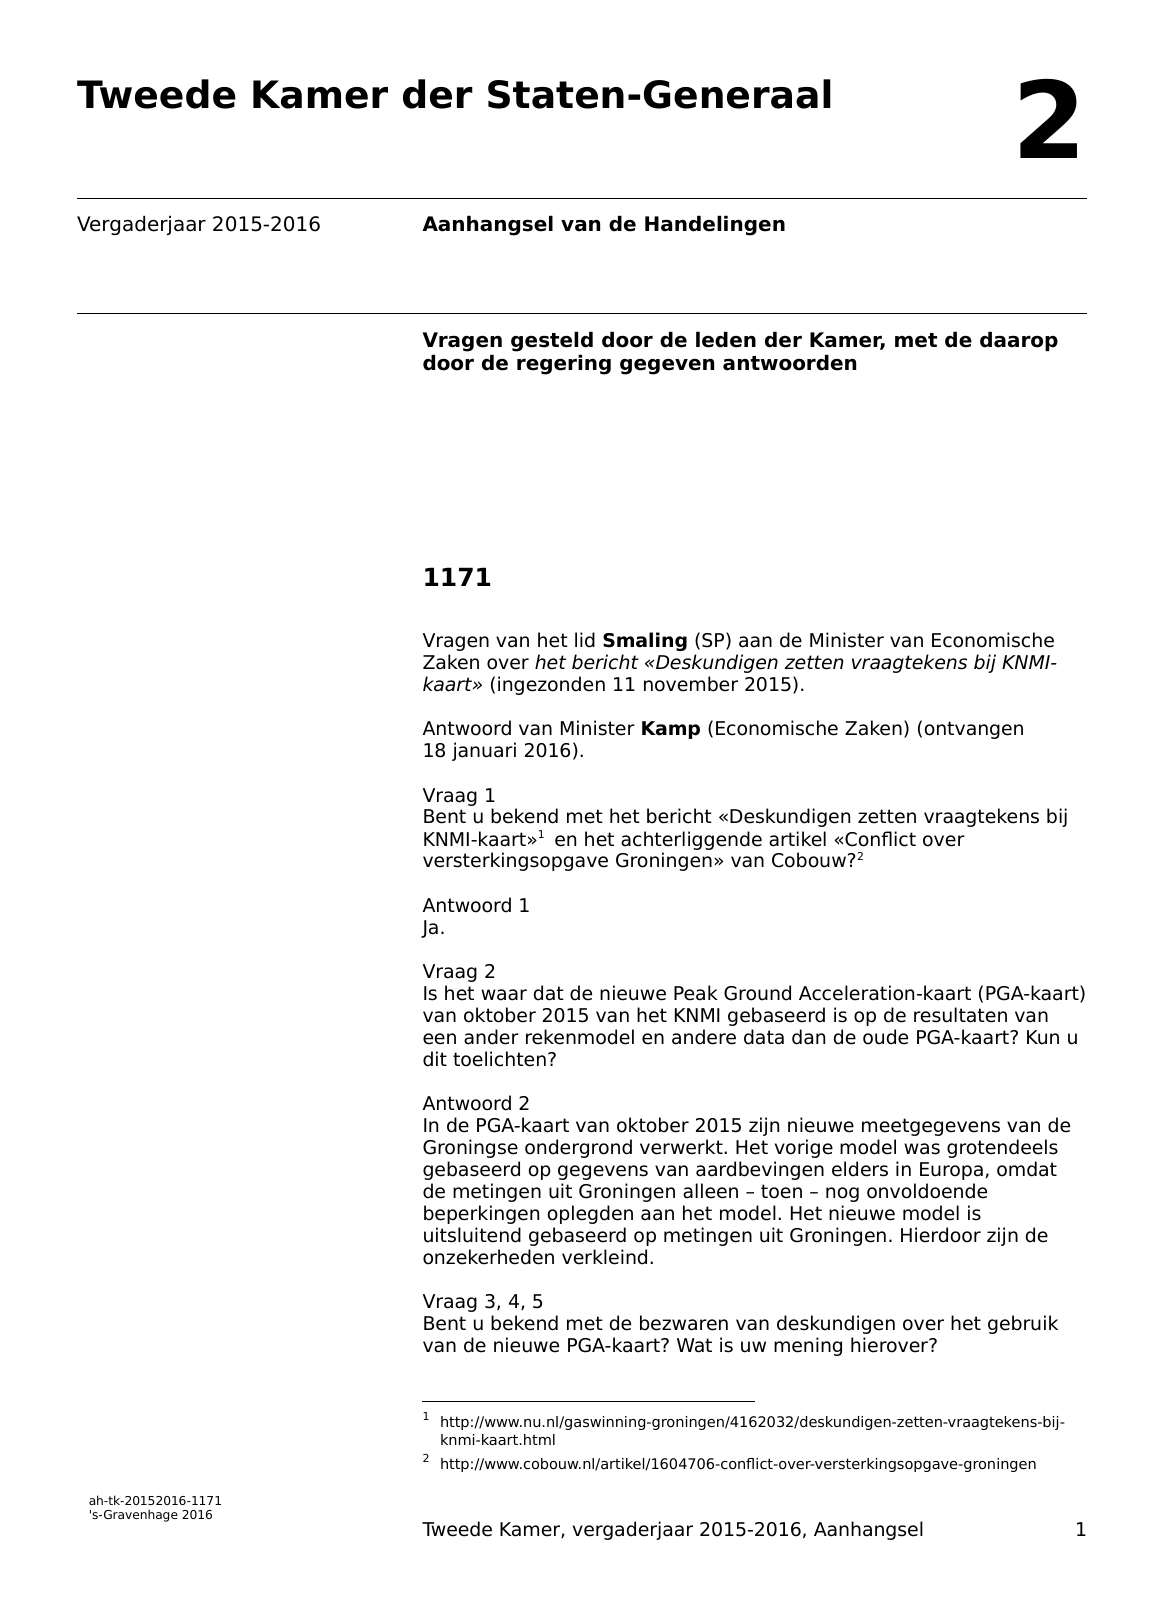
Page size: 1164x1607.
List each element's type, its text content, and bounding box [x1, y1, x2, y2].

table_cell Vragen gesteld door de leden der Kamer, met de daarop door de regering gegeven antwoorden [422, 314, 1087, 375]
text Antwoord van Minister Kamp (Economische Zaken) (ontvangen 18 januari 2016). [422, 718, 1087, 762]
table_cell Vergaderjaar 2015-2016 [77, 199, 422, 313]
text Bent u bekend met de bezwaren van deskundigen over het gebruik van de nieuwe PGA-kaart? Wat is uw mening hierover? [422, 1313, 1087, 1357]
text Is het waar dat de nieuwe Peak Ground Acceleration-kaart (PGA-kaart) van oktober 2015 van het KNMI gebaseerd is op de resultaten van een ander rekenmodel en andere data dan de oude PGA-kaart? Kun u dit toelichten? [422, 983, 1087, 1071]
table_header Tweede Kamer der Staten-Generaal [77, 59, 886, 198]
text 's-Gravenhage 2016 [88, 1508, 323, 1522]
text Antwoord 1 [422, 894, 1087, 917]
text In de PGA-kaart van oktober 2015 zijn nieuwe meetgegevens van de Groningse ondergrond verwerkt. Het vorige model was grotendeels gebaseerd op gegevens van aardbevingen elders in Europa, omdat de metingen uit Groningen alleen – toen – nog onvoldoende beperkingen oplegden aan het model. Het nieuwe model is uitsluitend gebaseerd op metingen uit Groningen. Hierdoor zijn de onzekerheden verkleind. [422, 1115, 1087, 1269]
table_header 2 [886, 59, 1087, 198]
text Vraag 2 [422, 961, 1087, 983]
table_cell [77, 314, 422, 375]
text Vraag 3, 4, 5 [422, 1291, 1087, 1313]
text Bent u bekend met het bericht «Deskundigen zetten vraagtekens bij KNMI-kaart» en het achterliggende artikel «Conflict over versterkingsopgave Groningen» van Cobouw? [422, 806, 1087, 872]
table_cell Aanhangsel van de Handelingen [422, 199, 1087, 313]
text 1171 [422, 563, 1087, 592]
text ah-tk-20152016-1171 [88, 1494, 323, 1508]
text Ja. [422, 917, 1087, 938]
text Vraag 1 [422, 784, 1087, 806]
text http://www.nu.nl/gaswinning-groningen/4162032/deskundigen-zetten-vraagtekens-bij-knmi-kaart.html [422, 1410, 1087, 1449]
text http://www.cobouw.nl/artikel/1604706-conflict-over-versterkingsopgave-groningen [422, 1452, 1087, 1474]
text Vragen van het lid Smaling (SP) aan de Minister van Economische Zaken over het bericht «Deskundigen zetten vraagtekens bij KNMI-kaart» (ingezonden 11 november 2015). [422, 630, 1087, 696]
text Antwoord 2 [422, 1093, 1087, 1115]
